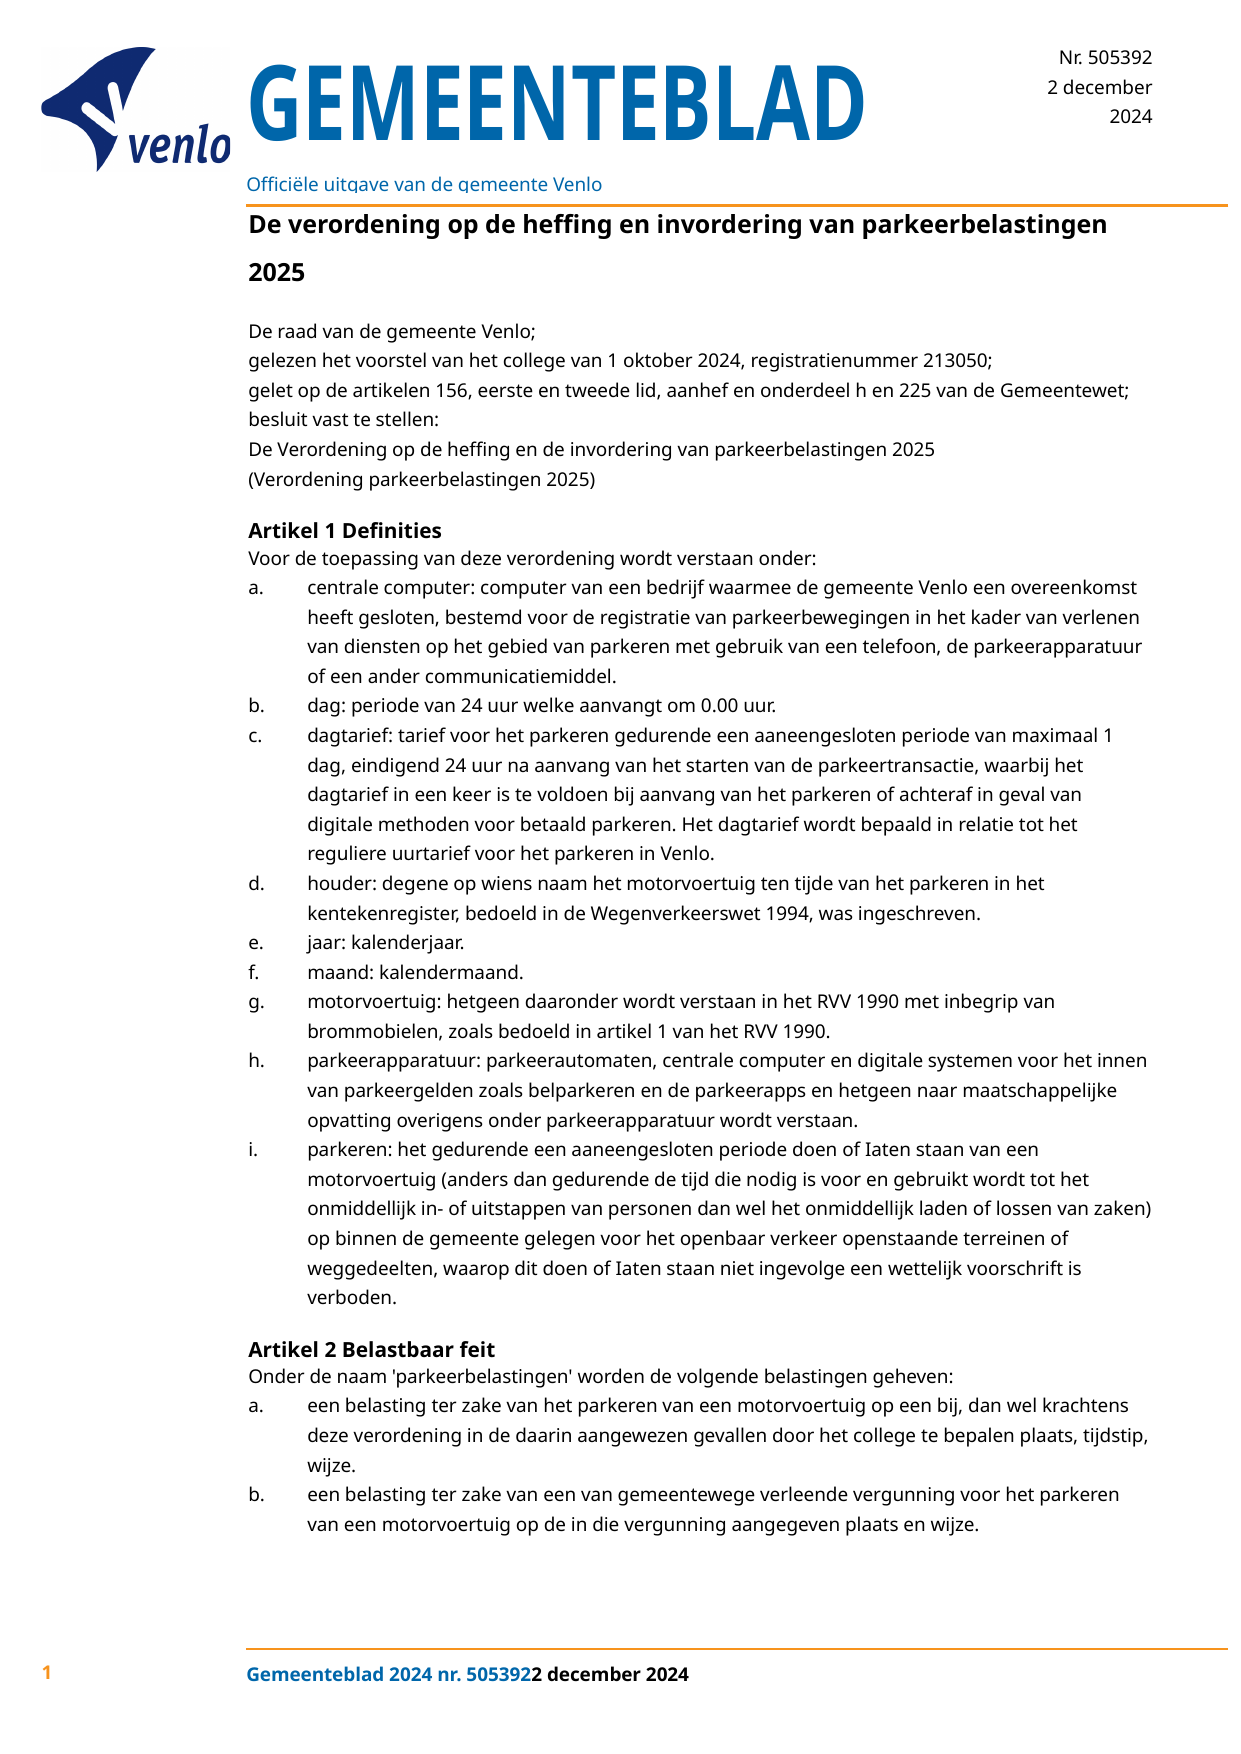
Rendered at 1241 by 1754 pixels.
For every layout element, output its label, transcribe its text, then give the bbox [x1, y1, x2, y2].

list maand: kalendermaand. [248, 959, 1152, 984]
list houder: degene op wiens naam het motorvoertuig ten tijde van het parkeren in het kentekenregister, bedoeld in de Wegenverkeerswet 1994, was ingeschreven. [248, 870, 1152, 925]
text gelezen het voorstel van het college van 1 oktober 2024, registratienummer 213050; [248, 347, 1152, 373]
text De raad van de gemeente Venlo; [248, 318, 1152, 344]
list dag: periode van 24 uur welke aanvangt om 0.00 uur. [248, 693, 1152, 718]
list motorvoertuig: hetgeen daaronder wordt verstaan in het RVV 1990 met inbegrip van brommobielen, zoals bedoeld in artikel 1 van het RVV 1990. [248, 988, 1152, 1044]
list parkeerapparatuur: parkeerautomaten, centrale computer en digitale systemen voor het innen van parkeergelden zoals belparkeren en de parkeerapps en hetgeen naar maatschappelijke opvatting overigens onder parkeerapparatuur wordt verstaan. [248, 1048, 1152, 1132]
text De Verordening op de heffing en de invordering van parkeerbelastingen 2025 [248, 436, 1152, 462]
text Artikel 1 Definities [248, 516, 1152, 545]
list parkeren: het gedurende een aaneengesloten periode doen of Iaten staan van een motorvoertuig (anders dan gedurende de tijd die nodig is voor en gebruikt wordt tot het onmiddellijk in- of uitstappen van personen dan wel het onmiddellijk laden of lossen van zaken) op binnen de gemeente gelegen voor het openbaar verkeer openstaande terreinen of weggedeelten, waarop dit doen of Iaten staan niet ingevolge een wettelijk voorschrift is verboden. [248, 1136, 1152, 1310]
text gelet op de artikelen 156, eerste en tweede lid, aanhef en onderdeel h en 225 van de Gemeentewet; [248, 377, 1152, 403]
list een belasting ter zake van het parkeren van een motorvoertuig op een bij, dan wel krachtens deze verordening in de daarin aangewezen gevallen door het college te bepalen plaats, tijdstip, wijze. [248, 1393, 1152, 1478]
text De verordening op de heffing en invordering van parkeerbelastingen 2025 [248, 207, 1152, 288]
list centrale computer: computer van een bedrijf waarmee de gemeente Venlo een overeenkomst heeft gesloten, bestemd voor de registratie van parkeerbewegingen in het kader van verlenen van diensten op het gebied van parkeren met gebruik van een telefoon, de parkeerapparatuur of een ander communicatiemiddel. [248, 574, 1152, 689]
list jaar: kalenderjaar. [248, 929, 1152, 955]
text (Verordening parkeerbelastingen 2025) [248, 466, 1152, 492]
list dagtarief: tarief voor het parkeren gedurende een aaneengesloten periode van maximaal 1 dag, eindigend 24 uur na aanvang van het starten van de parkeertransactie, waarbij het dagtarief in een keer is te voldoen bij aanvang van het parkeren of achteraf in geval van digitale methoden voor betaald parkeren. Het dagtarief wordt bepaald in relatie tot het reguliere uurtarief voor het parkeren in Venlo. [248, 722, 1152, 866]
picture [41, 47, 231, 172]
list een belasting ter zake van een van gemeentewege verleende vergunning voor het parkeren van een motorvoertuig op de in die vergunning aangegeven plaats en wijze. [248, 1481, 1152, 1537]
text Onder de naam 'parkeerbelastingen' worden de volgende belastingen geheven: [248, 1363, 1152, 1389]
text Artikel 2 Belastbaar feit [248, 1335, 1152, 1363]
text besluit vast te stellen: [248, 407, 1152, 432]
text Voor de toepassing van deze verordening wordt verstaan onder: [248, 545, 1152, 570]
